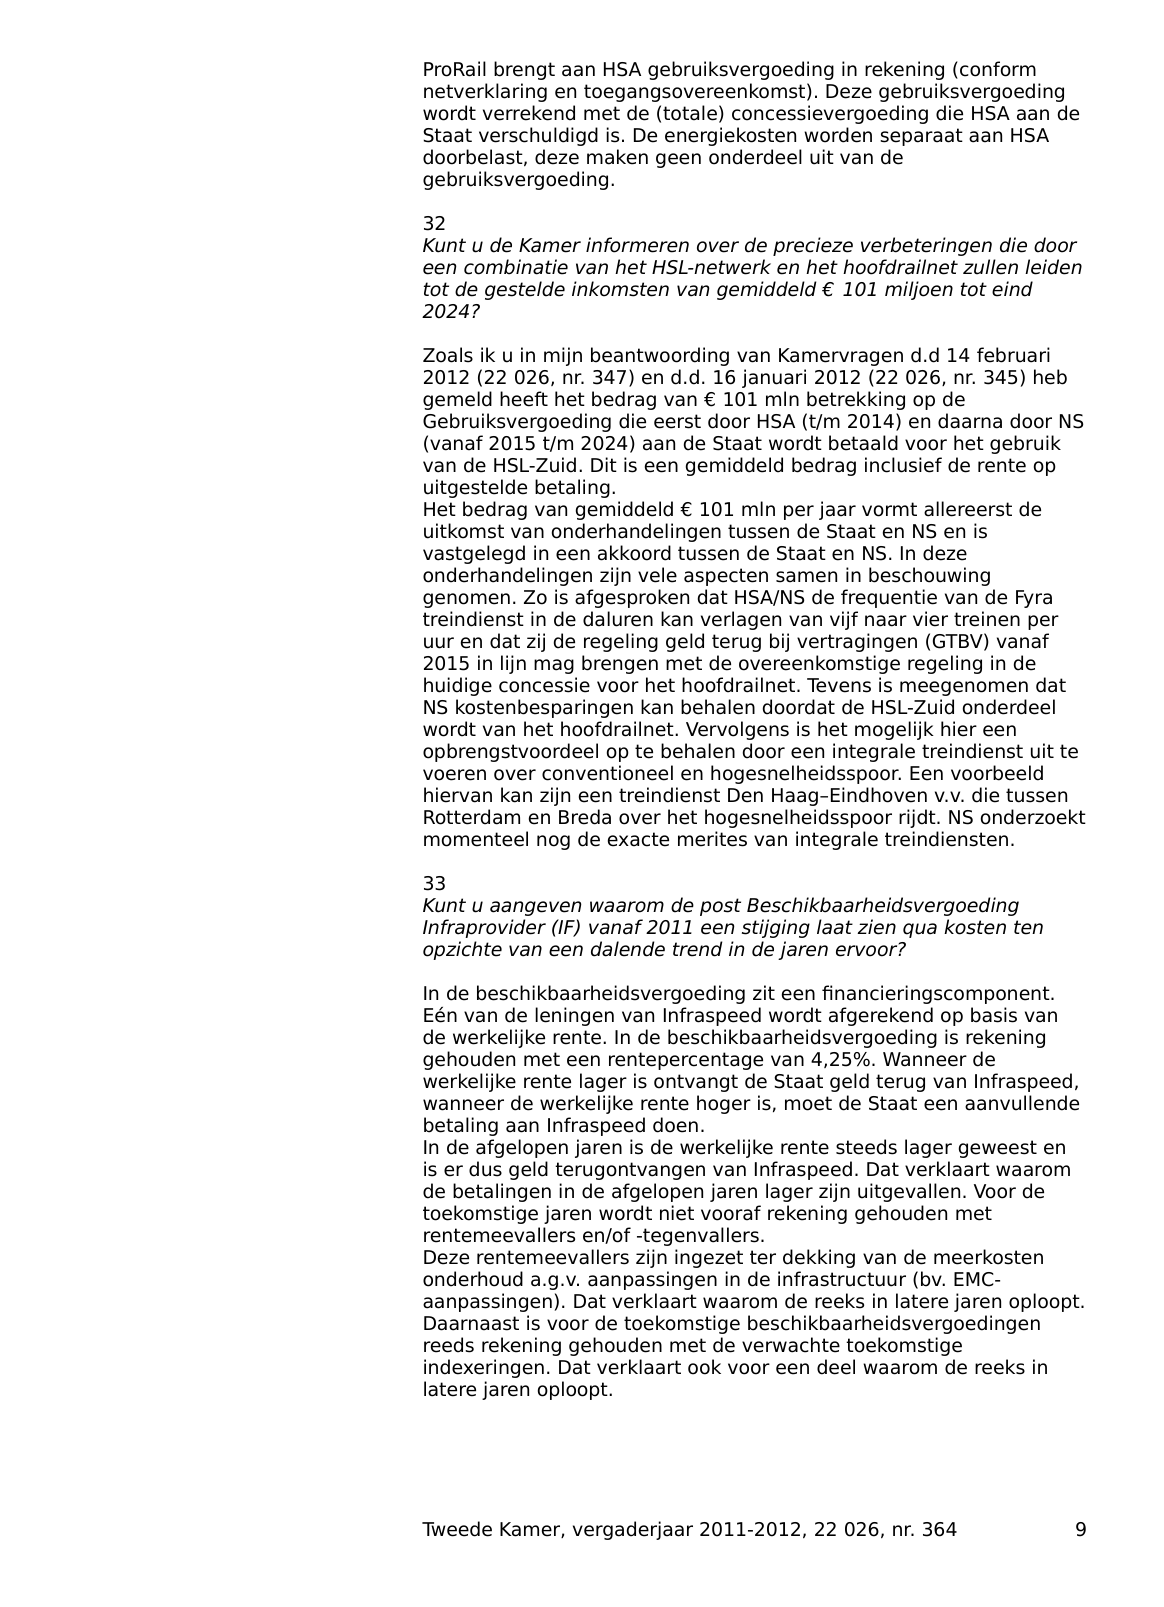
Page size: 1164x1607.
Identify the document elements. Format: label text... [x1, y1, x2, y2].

text Het bedrag van gemiddeld € 101 mln per jaar vormt allereerst de uitkomst van onderhandelingen tussen de Staat en NS en is vastgelegd in een akkoord tussen de Staat en NS. In deze onderhandelingen zijn vele aspecten samen in beschouwing genomen. Zo is afgesproken dat HSA/NS de frequentie van de Fyra treindienst in de daluren kan verlagen van vijf naar vier treinen per uur en dat zij de regeling geld terug bij vertragingen (GTBV) vanaf 2015 in lijn mag brengen met de overeenkomstige regeling in de huidige concessie voor het hoofdrailnet. Tevens is meegenomen dat NS kostenbesparingen kan behalen doordat de HSL-Zuid onderdeel wordt van het hoofdrailnet. Vervolgens is het mogelijk hier een opbrengstvoordeel op te behalen door een integrale treindienst uit te voeren over conventioneel en hogesnelheidsspoor. Een voorbeeld hiervan kan zijn een treindienst Den Haag–Eindhoven v.v. die tussen Rotterdam en Breda over het hogesnelheidsspoor rijdt. NS onderzoekt momenteel nog de exacte merites van integrale treindiensten. [422, 499, 1087, 851]
text 32 [422, 213, 1087, 235]
text Kunt u aangeven waarom de post Beschikbaarheidsvergoeding Infraprovider (IF) vanaf 2011 een stijging laat zien qua kosten ten opzichte van een dalende trend in de jaren ervoor? [422, 895, 1087, 961]
text In de beschikbaarheidsvergoeding zit een financieringscomponent. Eén van de leningen van Infraspeed wordt afgerekend op basis van de werkelijke rente. In de beschikbaarheidsvergoeding is rekening gehouden met een rentepercentage van 4,25%. Wanneer de werkelijke rente lager is ontvangt de Staat geld terug van Infraspeed, wanneer de werkelijke rente hoger is, moet de Staat een aanvullende betaling aan Infraspeed doen. [422, 983, 1087, 1137]
text In de afgelopen jaren is de werkelijke rente steeds lager geweest en is er dus geld terugontvangen van Infraspeed. Dat verklaart waarom de betalingen in de afgelopen jaren lager zijn uitgevallen. Voor de toekomstige jaren wordt niet vooraf rekening gehouden met rentemeevallers en/of -tegenvallers. [422, 1137, 1087, 1247]
text Zoals ik u in mijn beantwoording van Kamervragen d.d 14 februari 2012 (22 026, nr. 347) en d.d. 16 januari 2012 (22 026, nr. 345) heb gemeld heeft het bedrag van € 101 mln betrekking op de Gebruiksvergoeding die eerst door HSA (t/m 2014) en daarna door NS (vanaf 2015 t/m 2024) aan de Staat wordt betaald voor het gebruik van de HSL-Zuid. Dit is een gemiddeld bedrag inclusief de rente op uitgestelde betaling. [422, 345, 1087, 499]
text Deze rentemeevallers zijn ingezet ter dekking van de meerkosten onderhoud a.g.v. aanpassingen in de infrastructuur (bv. EMC-aanpassingen). Dat verklaart waarom de reeks in latere jaren oploopt. Daarnaast is voor de toekomstige beschikbaarheidsvergoedingen reeds rekening gehouden met de verwachte toekomstige indexeringen. Dat verklaart ook voor een deel waarom de reeks in latere jaren oploopt. [422, 1247, 1087, 1401]
text 33 [422, 873, 1087, 895]
text ProRail brengt aan HSA gebruiksvergoeding in rekening (conform netverklaring en toegangsovereenkomst). Deze gebruiksvergoeding wordt verrekend met de (totale) concessievergoeding die HSA aan de Staat verschuldigd is. De energiekosten worden separaat aan HSA doorbelast, deze maken geen onderdeel uit van de gebruiksvergoeding. [422, 59, 1087, 191]
text Kunt u de Kamer informeren over de precieze verbeteringen die door een combinatie van het HSL-netwerk en het hoofdrailnet zullen leiden tot de gestelde inkomsten van gemiddeld € 101 miljoen tot eind 2024? [422, 235, 1087, 323]
